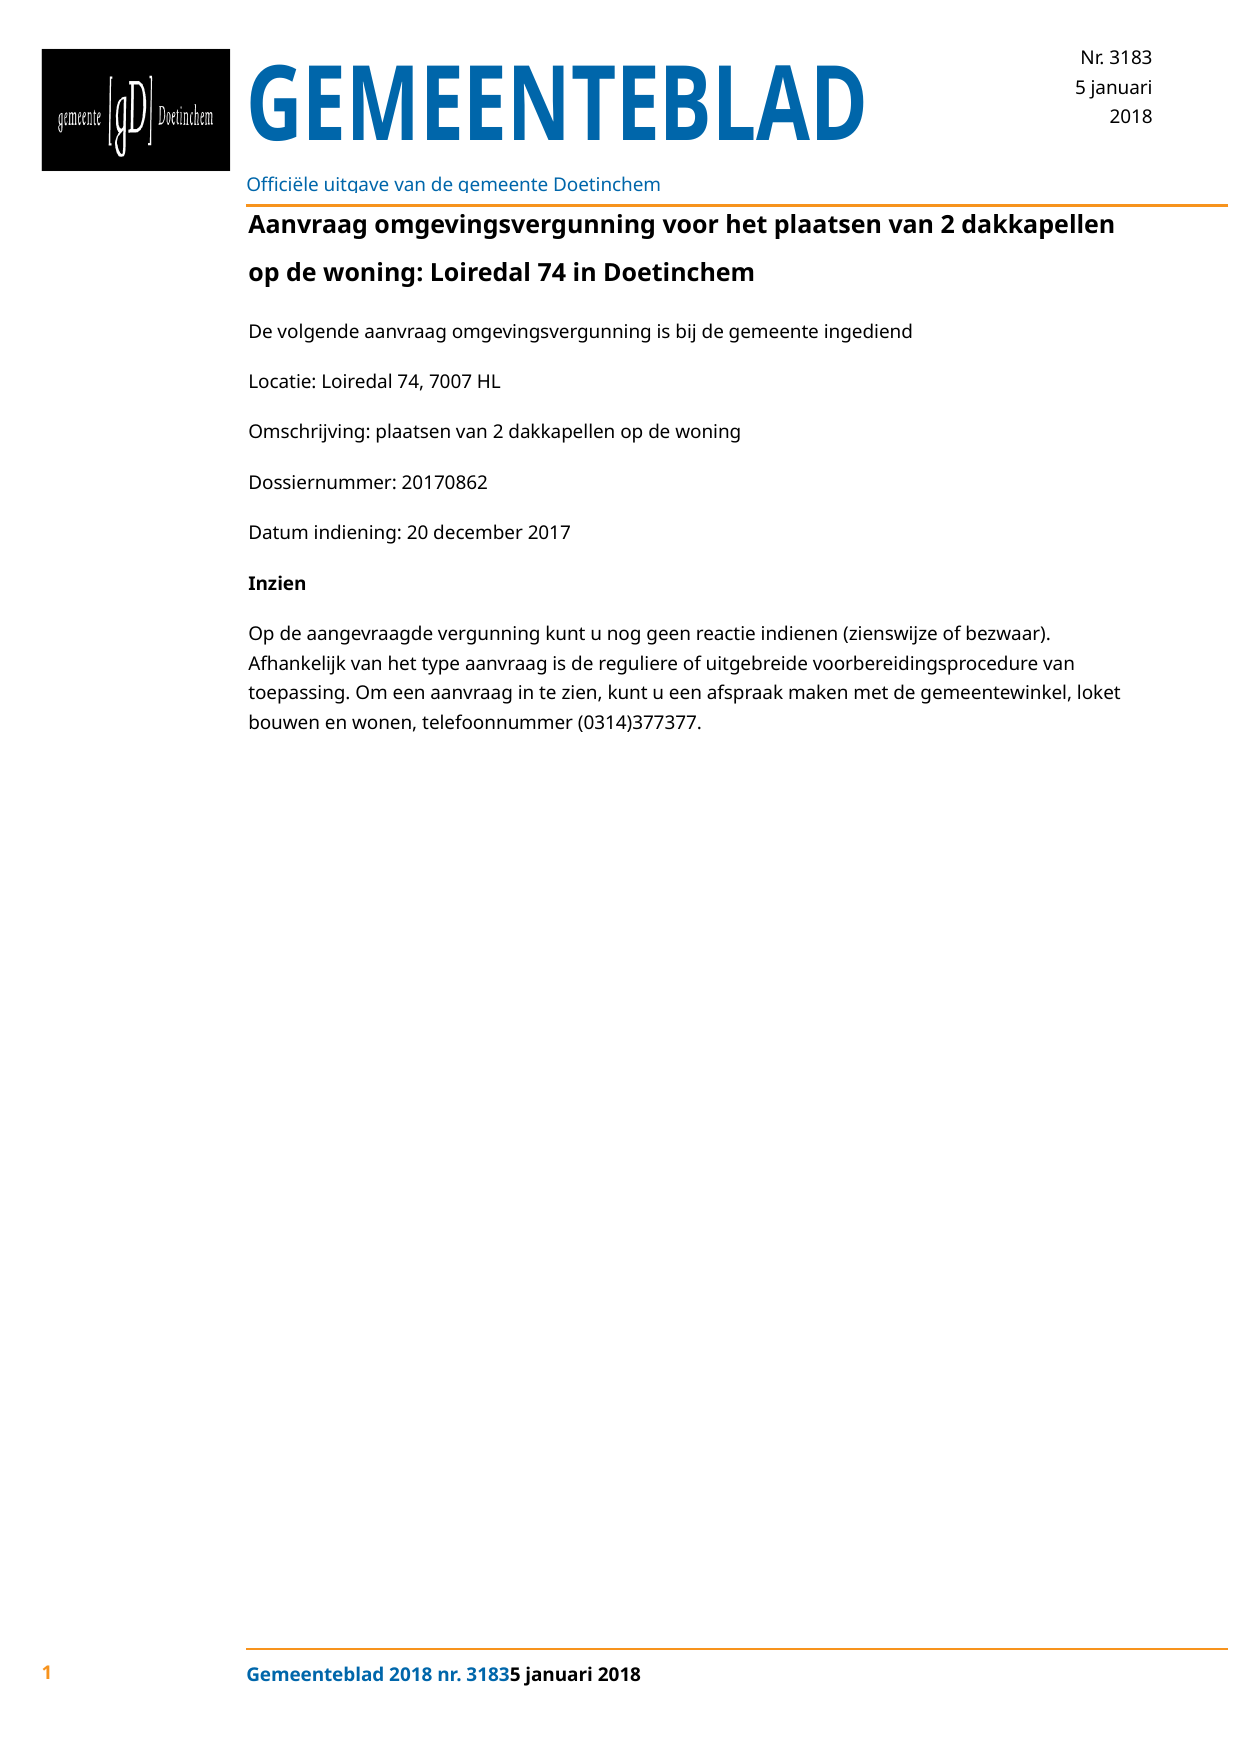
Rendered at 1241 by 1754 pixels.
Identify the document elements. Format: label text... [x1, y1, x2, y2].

text Inzien [248, 570, 1152, 596]
text Omschrijving: plaatsen van 2 dakkapellen op de woning [248, 419, 1152, 444]
text Dossiernummer: 20170862 [248, 469, 1152, 495]
text De volgende aanvraag omgevingsvergunning is bij de gemeente ingediend [248, 318, 1152, 344]
text Op de aangevraagde vergunning kunt u nog geen reactie indienen (zienswijze of bezwaar). Afhankelijk van het type aanvraag is de reguliere of uitgebreide voorbereidingsprocedure van toepassing. Om een aanvraag in te zien, kunt u een afspraak maken met de gemeentewinkel, loket bouwen en wonen, telefoonnummer (0314)377377. [248, 620, 1152, 735]
text Aanvraag omgevingsvergunning voor het plaatsen van 2 dakkapellen op de woning: Loiredal 74 in Doetinchem [248, 207, 1152, 288]
text Locatie: Loiredal 74, 7007 HL [248, 368, 1152, 394]
text Datum indiening: 20 december 2017 [248, 519, 1152, 545]
picture [41, 47, 231, 172]
